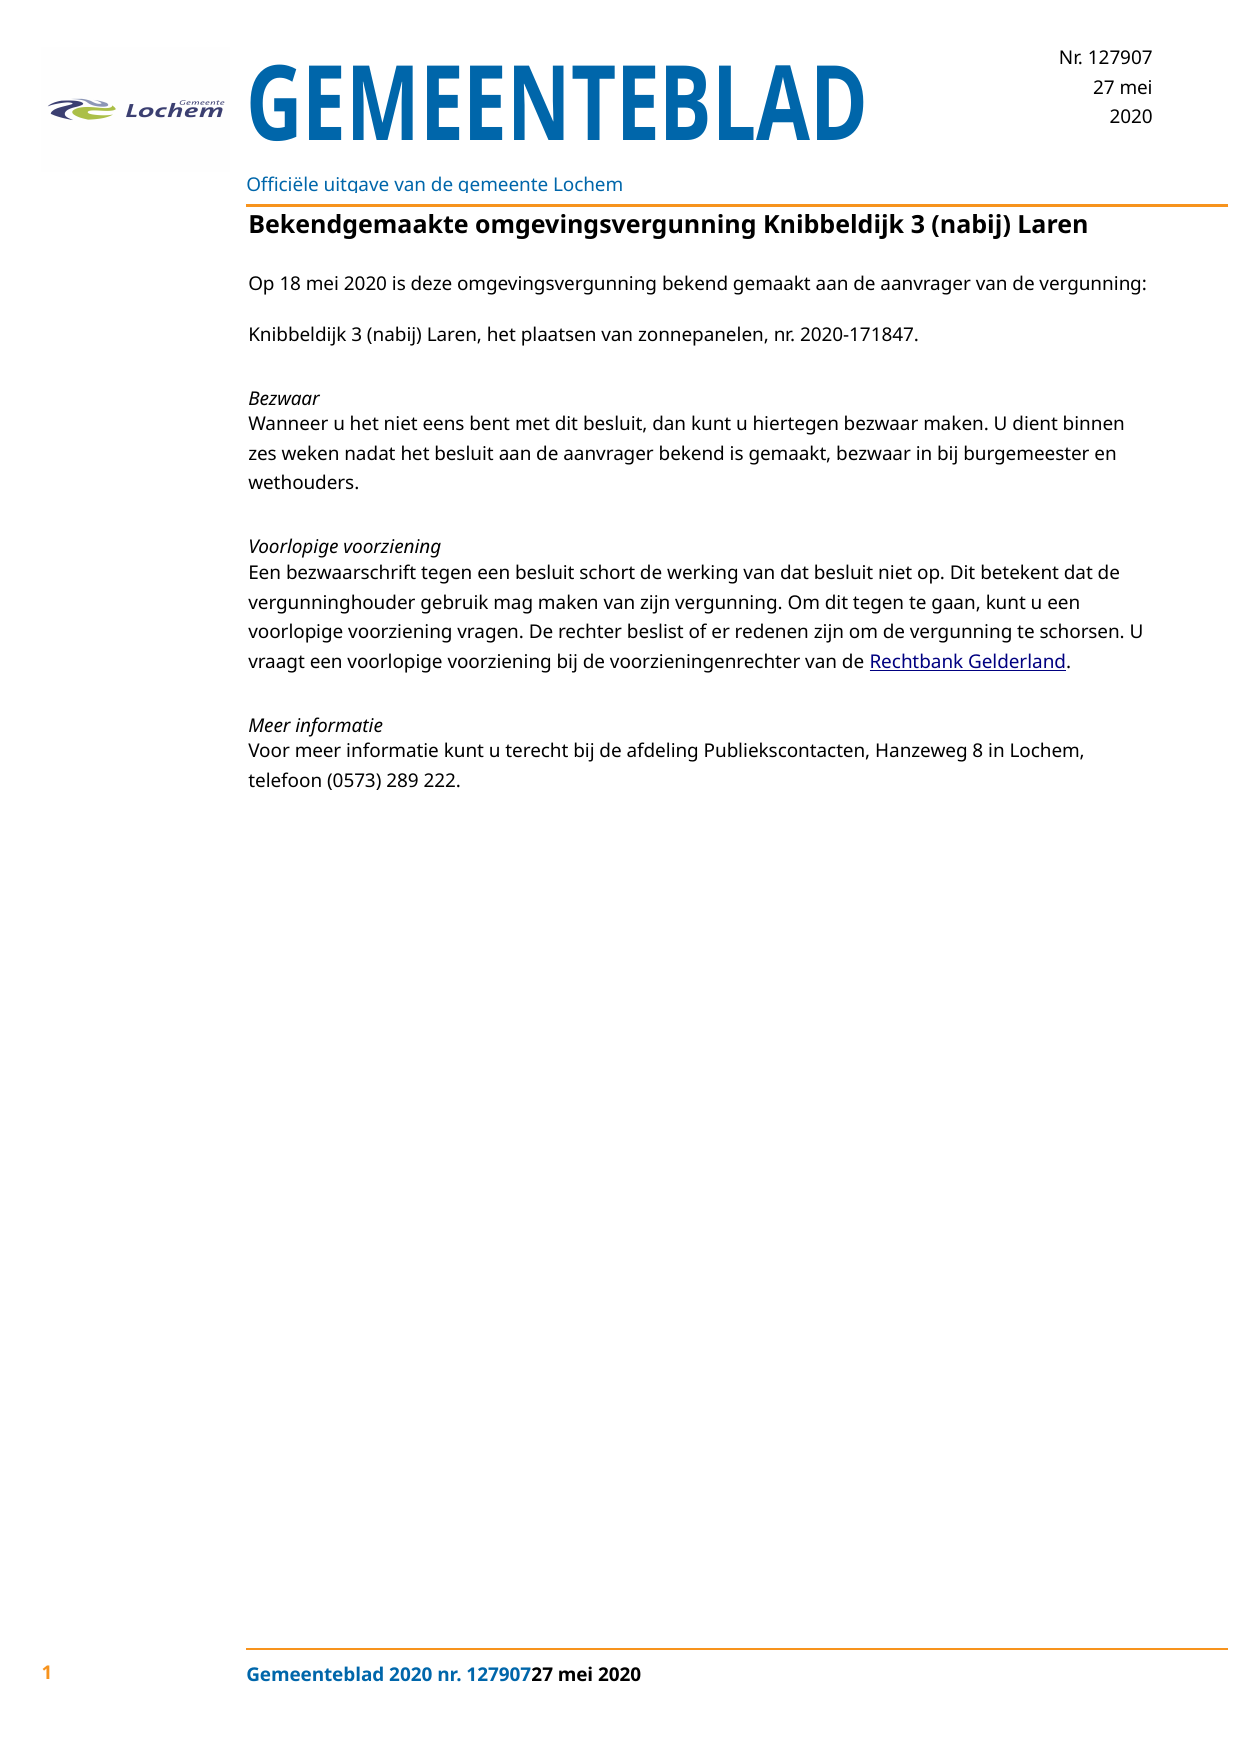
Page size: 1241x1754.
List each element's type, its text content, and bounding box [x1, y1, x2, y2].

text Op 18 mei 2020 is deze omgevingsvergunning bekend gemaakt aan de aanvrager van de vergunning: [248, 270, 1152, 296]
picture [41, 47, 231, 172]
text Knibbeldijk 3 (nabij) Laren, het plaatsen van zonnepanelen, nr. 2020-171847. [248, 321, 1152, 346]
text Wanneer u het niet eens bent met dit besluit, dan kunt u hiertegen bezwaar maken. U dient binnen zes weken nadat het besluit aan de aanvrager bekend is gemaakt, bezwaar in bij burgemeester en wethouders. [248, 410, 1152, 495]
text Voorlopige voorziening [248, 533, 1152, 559]
text Voor meer informatie kunt u terecht bij de afdeling Publiekscontacten, Hanzeweg 8 in Lochem, telefoon (0573) 289 222. [248, 738, 1152, 793]
text Een bezwaarschrift tegen een besluit schort de werking van dat besluit niet op. Dit betekent dat de vergunninghouder gebruik mag maken van zijn vergunning. Om dit tegen te gaan, kunt u een voorlopige voorziening vragen. De rechter beslist of er redenen zijn om de vergunning te schorsen. U vraagt een voorlopige voorziening bij de voorzieningenrechter van de Rechtbank Gelderland. [248, 559, 1152, 674]
text Meer informatie [248, 712, 1152, 738]
text Bekendgemaakte omgevingsvergunning Knibbeldijk 3 (nabij) Laren [248, 207, 1152, 241]
text Bezwaar [248, 385, 1152, 410]
